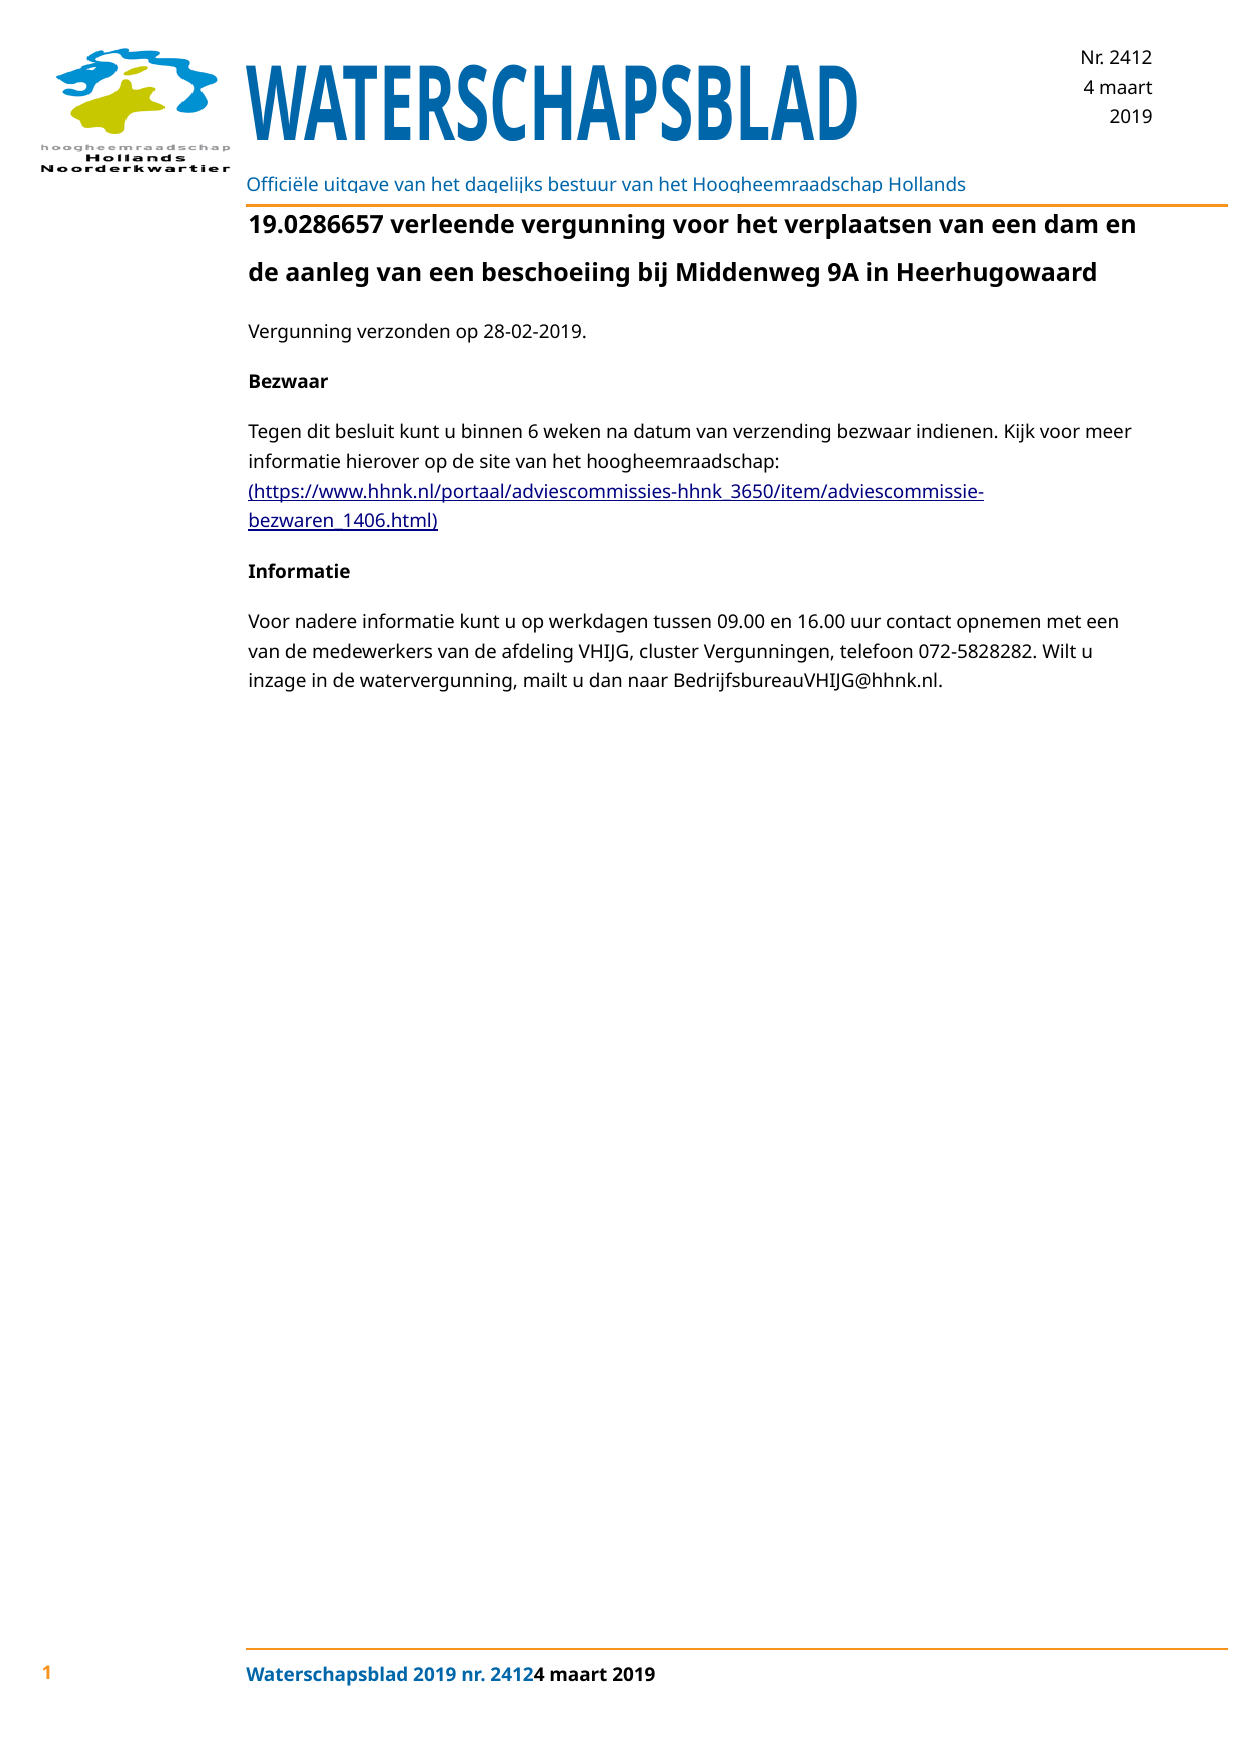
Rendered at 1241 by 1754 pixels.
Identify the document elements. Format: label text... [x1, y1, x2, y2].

text Bezwaar [248, 368, 1152, 394]
picture [41, 47, 231, 172]
text Tegen dit besluit kunt u binnen 6 weken na datum van verzending bezwaar indienen. Kijk voor meer informatie hierover op de site van het hoogheemraadschap: (https://www.hhnk.nl/portaal/adviescommissies-hhnk_3650/item/adviescommissie-bezwaren_1406.html) [248, 419, 1152, 533]
text Informatie [248, 558, 1152, 584]
text Voor nadere informatie kunt u op werkdagen tussen 09.00 en 16.00 uur contact opnemen met een van de medewerkers van de afdeling VHIJG, cluster Vergunningen, telefoon 072-5828282. Wilt u inzage in de watervergunning, mailt u dan naar BedrijfsbureauVHIJG@hhnk.nl. [248, 608, 1152, 693]
text 19.0286657 verleende vergunning voor het verplaatsen van een dam en de aanleg van een beschoeiing bij Middenweg 9A in Heerhugowaard [248, 207, 1152, 288]
text Vergunning verzonden op 28-02-2019. [248, 318, 1152, 344]
